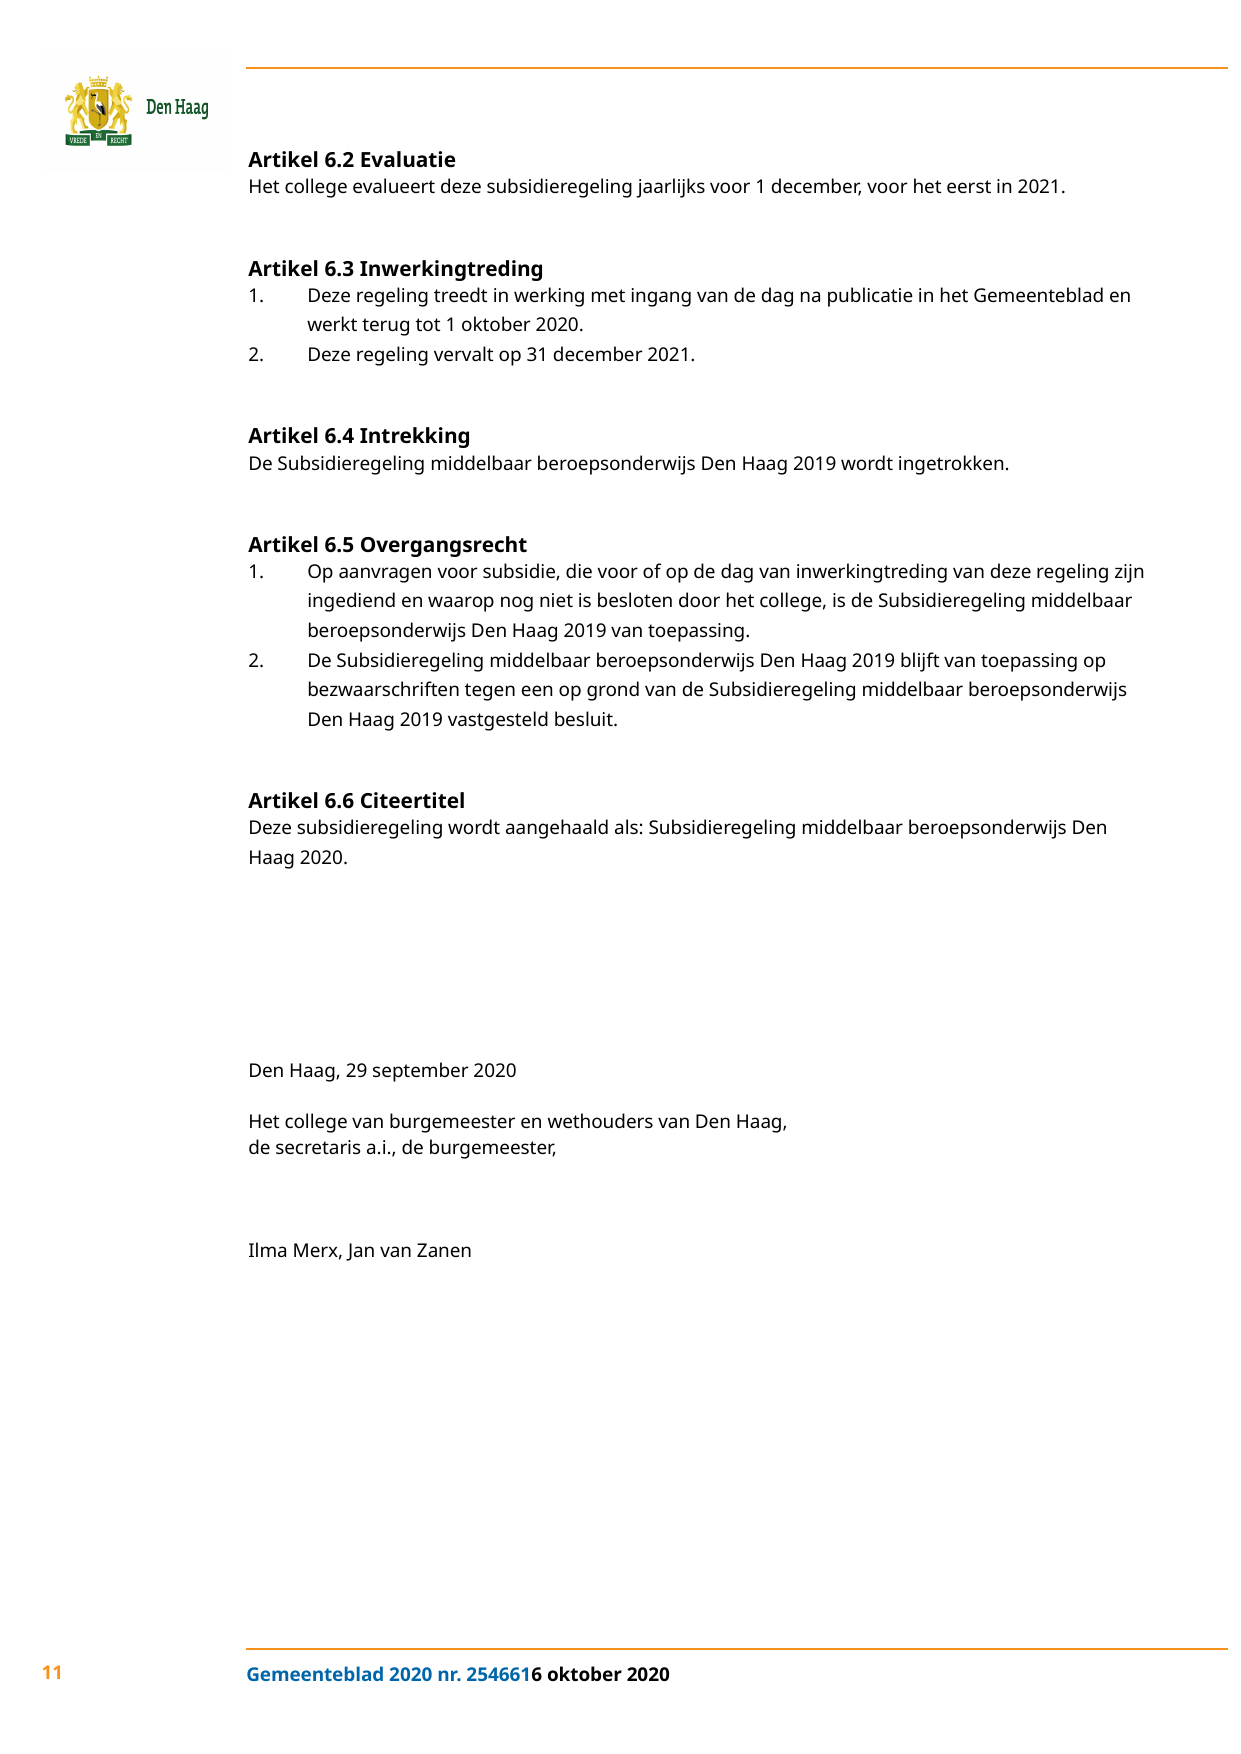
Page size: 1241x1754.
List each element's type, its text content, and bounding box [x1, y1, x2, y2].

text Artikel 6.5 Overgangsrecht [248, 530, 1152, 558]
text Artikel 6.6 Citeertitel [248, 786, 1152, 814]
text de secretaris a.i., de burgemeester, [248, 1134, 1152, 1160]
list Deze regeling vervalt op 31 december 2021. [248, 341, 1152, 367]
text Artikel 6.3 Inwerkingtreding [248, 254, 1152, 282]
text Artikel 6.4 Intrekking [248, 421, 1152, 450]
text Deze subsidieregeling wordt aangehaald als: Subsidieregeling middelbaar beroepsonderwijs Den Haag 2020. [248, 814, 1152, 870]
text Artikel 6.2 Evaluatie [248, 145, 1152, 174]
list De Subsidieregeling middelbaar beroepsonderwijs Den Haag 2019 blijft van toepassing op bezwaarschriften tegen een op grond van de Subsidieregeling middelbaar beroepsonderwijs Den Haag 2019 vastgesteld besluit. [248, 647, 1152, 732]
text Den Haag, 29 september 2020 [248, 1057, 1152, 1083]
text Het college evalueert deze subsidieregeling jaarlijks voor 1 december, voor het eerst in 2021. [248, 174, 1152, 199]
list Deze regeling treedt in werking met ingang van de dag na publicatie in het Gemeenteblad en werkt terug tot 1 oktober 2020. [248, 282, 1152, 337]
text Ilma Merx, Jan van Zanen [248, 1237, 1152, 1263]
picture [41, 47, 231, 172]
list Op aanvragen voor subsidie, die voor of op de dag van inwerkingtreding van deze regeling zijn ingediend en waarop nog niet is besloten door het college, is de Subsidieregeling middelbaar beroepsonderwijs Den Haag 2019 van toepassing. [248, 558, 1152, 643]
text Het college van burgemeester en wethouders van Den Haag, [248, 1109, 1152, 1134]
text De Subsidieregeling middelbaar beroepsonderwijs Den Haag 2019 wordt ingetrokken. [248, 450, 1152, 475]
